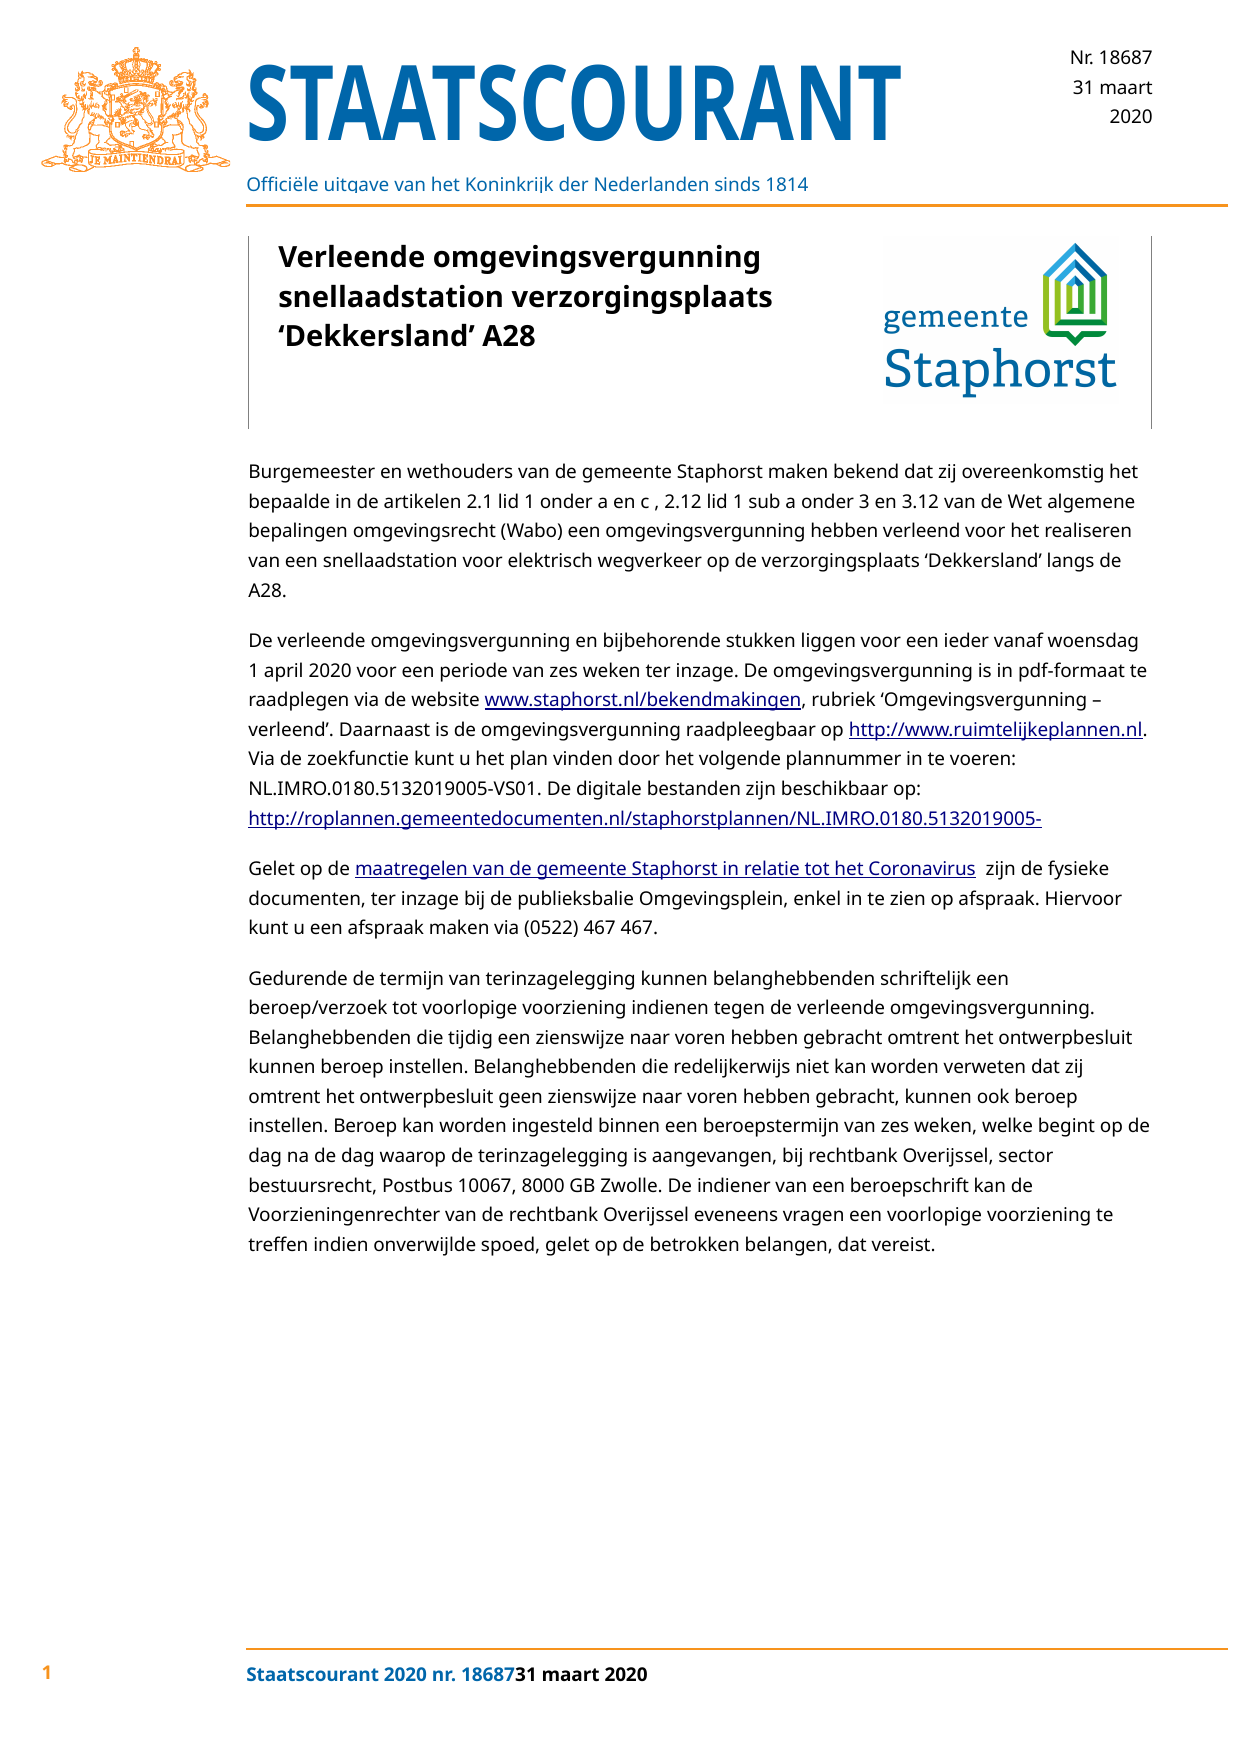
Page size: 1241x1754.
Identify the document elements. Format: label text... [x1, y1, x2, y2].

text Gelet op de maatregelen van de gemeente Staphorst in relatie tot het Coronavirus zijn de fysieke documenten, ter inzage bij de publieksbalie Omgevingsplein, enkel in te zien op afspraak. Hiervoor kunt u een afspraak maken via (0522) 467 467. [248, 855, 1152, 940]
table_header [850, 236, 1151, 429]
text Burgemeester en wethouders van de gemeente Staphorst maken bekend dat zij overeenkomstig het bepaalde in de artikelen 2.1 lid 1 onder a en c , 2.12 lid 1 sub a onder 3 en 3.12 van de Wet algemene bepalingen omgevingsrecht (Wabo) een omgevingsvergunning hebben verleend voor het realiseren van een snellaadstation voor elektrisch wegverkeer op de verzorgingsplaats ‘Dekkersland’ langs de A28. [248, 458, 1152, 603]
table_header Verleende omgevingsvergunning snellaadstation verzorgingsplaats ‘Dekkersland’ A28 [249, 236, 850, 429]
picture [882, 236, 1119, 404]
text De verleende omgevingsvergunning en bijbehorende stukken liggen voor een ieder vanaf woensdag 1 april 2020 voor een periode van zes weken ter inzage. De omgevingsvergunning is in pdf-formaat te raadplegen via de website www.staphorst.nl/bekendmakingen, rubriek ‘Omgevingsvergunning – verleend’. Daarnaast is de omgevingsvergunning raadpleegbaar op http://www.ruimtelijkeplannen.nl. Via de zoekfunctie kunt u het plan vinden door het volgende plannummer in te voeren: NL.IMRO.0180.5132019005-VS01. De digitale bestanden zijn beschikbaar op: http://roplannen.gemeentedocumenten.nl/staphorstplannen/NL.IMRO.0180.5132019005- [248, 627, 1152, 831]
text Gedurende de termijn van terinzagelegging kunnen belanghebbenden schriftelijk een beroep/verzoek tot voorlopige voorziening indienen tegen de verleende omgevingsvergunning. Belanghebbenden die tijdig een zienswijze naar voren hebben gebracht omtrent het ontwerpbesluit kunnen beroep instellen. Belanghebbenden die redelijkerwijs niet kan worden verweten dat zij omtrent het ontwerpbesluit geen zienswijze naar voren hebben gebracht, kunnen ook beroep instellen. Beroep kan worden ingesteld binnen een beroepstermijn van zes weken, welke begint op de dag na de dag waarop de terinzagelegging is aangevangen, bij rechtbank Overijssel, sector bestuursrecht, Postbus 10067, 8000 GB Zwolle. De indiener van een beroepschrift kan de Voorzieningenrechter van de rechtbank Overijssel eveneens vragen een voorlopige voorziening te treffen indien onverwijlde spoed, gelet op de betrokken belangen, dat vereist. [248, 965, 1152, 1257]
picture [41, 47, 231, 172]
